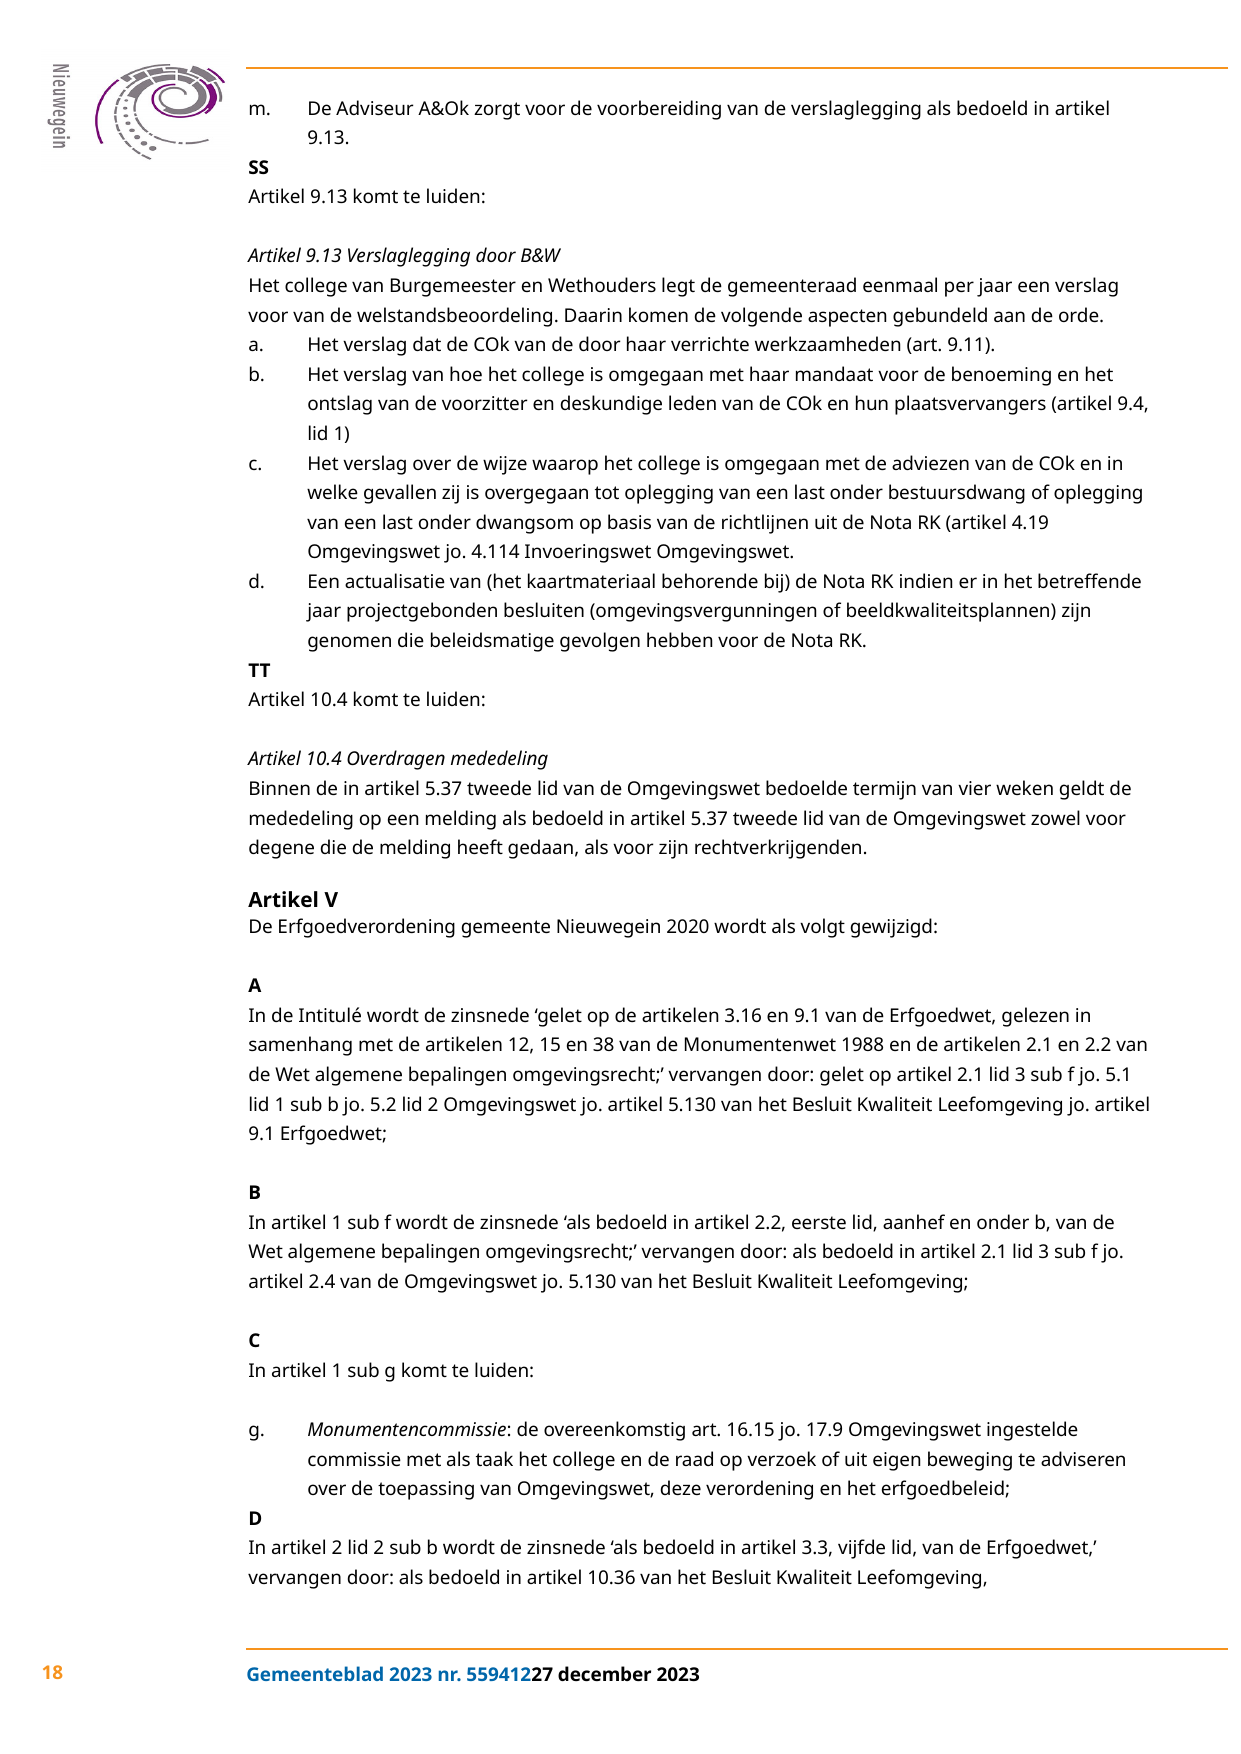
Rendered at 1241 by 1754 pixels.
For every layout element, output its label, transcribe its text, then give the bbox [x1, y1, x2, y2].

text A [248, 972, 1152, 998]
picture [41, 47, 231, 172]
text Artikel 9.13 Verslaglegging door B&W [248, 243, 1152, 268]
text Artikel V [248, 885, 1152, 913]
text In artikel 1 sub g komt te luiden: [248, 1357, 1152, 1383]
list Het verslag van hoe het college is omgegaan met haar mandaat voor de benoeming en het ontslag van de voorzitter en deskundige leden van de COk en hun plaatsvervangers (artikel 9.4, lid 1) [248, 361, 1152, 446]
list De Adviseur A&Ok zorgt voor de voorbereiding van de verslaglegging als bedoeld in artikel 9.13. [248, 95, 1152, 150]
text D [248, 1505, 1152, 1531]
text TT [248, 657, 1152, 683]
text Artikel 10.4 komt te luiden: [248, 686, 1152, 712]
text Het college van Burgemeester en Wethouders legt de gemeenteraad eenmaal per jaar een verslag voor van de welstandsbeoordeling. Daarin komen de volgende aspecten gebundeld aan de orde. [248, 272, 1152, 328]
list Het verslag dat de COk van de door haar verrichte werkzaamheden (art. 9.11). [248, 331, 1152, 357]
text Artikel 10.4 Overdragen mededeling [248, 746, 1152, 771]
text Artikel 9.13 komt te luiden: [248, 183, 1152, 209]
text Binnen de in artikel 5.37 tweede lid van de Omgevingswet bedoelde termijn van vier weken geldt de mededeling op een melding als bedoeld in artikel 5.37 tweede lid van de Omgevingswet zowel voor degene die de melding heeft gedaan, als voor zijn rechtverkrijgenden. [248, 775, 1152, 860]
text In de Intitulé wordt de zinsnede ‘gelet op de artikelen 3.16 en 9.1 van de Erfgoedwet, gelezen in samenhang met de artikelen 12, 15 en 38 van de Monumentenwet 1988 en de artikelen 2.1 en 2.2 van de Wet algemene bepalingen omgevingsrecht;’ vervangen door: gelet op artikel 2.1 lid 3 sub f jo. 5.1 lid 1 sub b jo. 5.2 lid 2 Omgevingswet jo. artikel 5.130 van het Besluit Kwaliteit Leefomgeving jo. artikel 9.1 Erfgoedwet; [248, 1002, 1152, 1146]
list Monumentencommissie: de overeenkomstig art. 16.15 jo. 17.9 Omgevingswet ingestelde commissie met als taak het college en de raad op verzoek of uit eigen beweging te adviseren over de toepassing van Omgevingswet, deze verordening en het erfgoedbeleid; [248, 1416, 1152, 1501]
list Een actualisatie van (het kaartmateriaal behorende bij) de Nota RK indien er in het betreffende jaar projectgebonden besluiten (omgevingsvergunningen of beeldkwaliteitsplannen) zijn genomen die beleidsmatige gevolgen hebben voor de Nota RK. [248, 568, 1152, 653]
text SS [248, 154, 1152, 180]
list Het verslag over de wijze waarop het college is omgegaan met de adviezen van de COk en in welke gevallen zij is overgegaan tot oplegging van een last onder bestuursdwang of oplegging van een last onder dwangsom op basis van de richtlijnen uit de Nota RK (artikel 4.19 Omgevingswet jo. 4.114 Invoeringswet Omgevingswet. [248, 450, 1152, 564]
text In artikel 1 sub f wordt de zinsnede ‘als bedoeld in artikel 2.2, eerste lid, aanhef en onder b, van de Wet algemene bepalingen omgevingsrecht;’ vervangen door: als bedoeld in artikel 2.1 lid 3 sub f jo. artikel 2.4 van de Omgevingswet jo. 5.130 van het Besluit Kwaliteit Leefomgeving; [248, 1209, 1152, 1294]
text C [248, 1327, 1152, 1353]
text B [248, 1179, 1152, 1205]
text In artikel 2 lid 2 sub b wordt de zinsnede ‘als bedoeld in artikel 3.3, vijfde lid, van de Erfgoedwet,’ vervangen door: als bedoeld in artikel 10.36 van het Besluit Kwaliteit Leefomgeving, [248, 1534, 1152, 1590]
text De Erfgoedverordening gemeente Nieuwegein 2020 wordt als volgt gewijzigd: [248, 913, 1152, 939]
